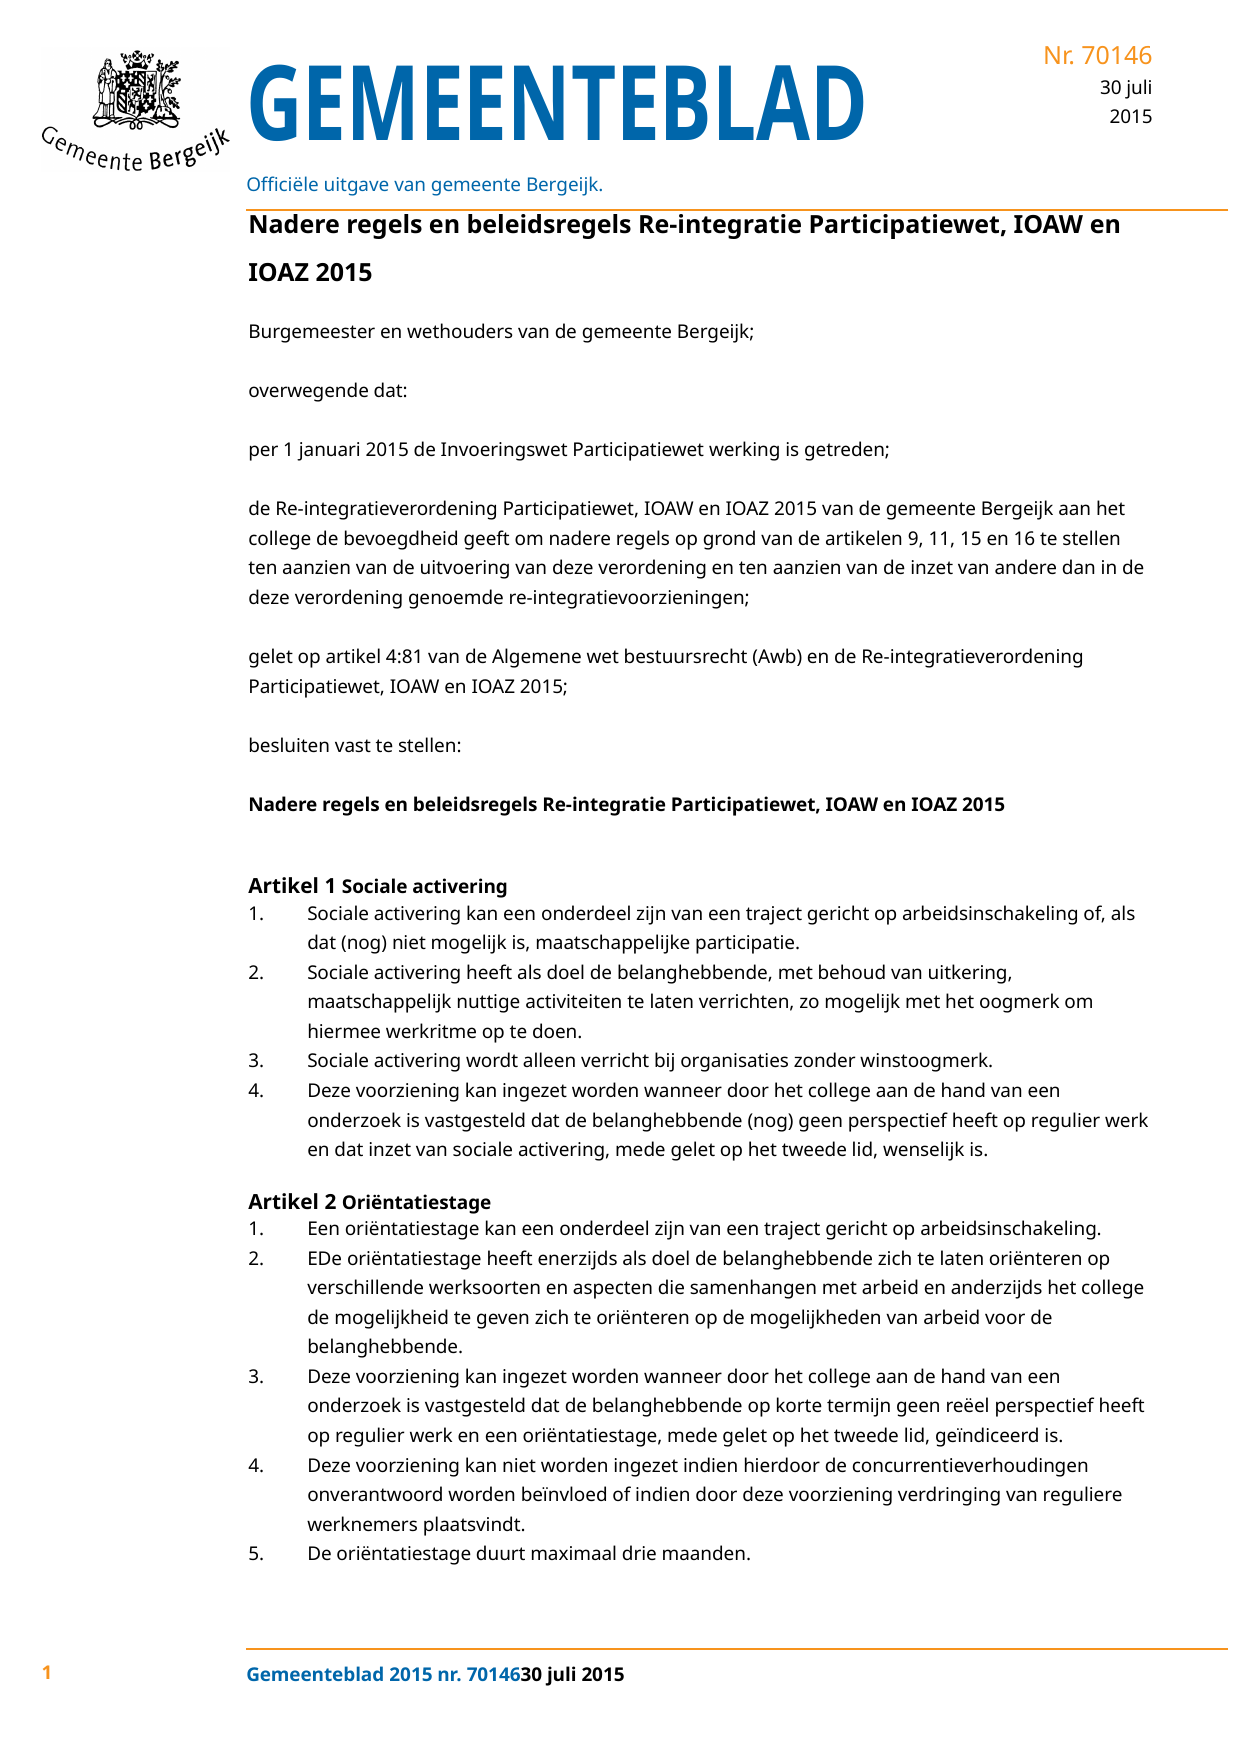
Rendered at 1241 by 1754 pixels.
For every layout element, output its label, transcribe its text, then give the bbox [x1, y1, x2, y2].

text Nadere regels en beleidsregels Re-integratie Participatiewet, IOAW en IOAZ 2015 [248, 791, 1152, 817]
list Een oriëntatiestage kan een onderdeel zijn van een traject gericht op arbeidsinschakeling. [248, 1215, 1152, 1241]
list Deze voorziening kan ingezet worden wanneer door het college aan de hand van een onderzoek is vastgesteld dat de belanghebbende op korte termijn geen reëel perspectief heeft op regulier werk en een oriëntatiestage, mede gelet op het tweede lid, geïndiceerd is. [248, 1363, 1152, 1448]
text per 1 januari 2015 de Invoeringswet Participatiewet werking is getreden; [248, 436, 1152, 462]
text Nadere regels en beleidsregels Re-integratie Participatiewet, IOAW en IOAZ 2015 [248, 211, 1152, 288]
text Burgemeester en wethouders van de gemeente Bergeijk; [248, 318, 1152, 344]
text gelet op artikel 4:81 van de Algemene wet bestuursrecht (Awb) en de Re-integratieverordening Participatiewet, IOAW en IOAZ 2015; [248, 643, 1152, 699]
list Deze voorziening kan ingezet worden wanneer door het college aan de hand van een onderzoek is vastgesteld dat de belanghebbende (nog) geen perspectief heeft op regulier werk en dat inzet van sociale activering, mede gelet op het tweede lid, wenselijk is. [248, 1077, 1152, 1162]
text Artikel 1 Sociale activering [248, 871, 1152, 900]
picture [41, 47, 231, 172]
text besluiten vast te stellen: [248, 732, 1152, 758]
text Artikel 2 Oriëntatiestage [248, 1187, 1152, 1215]
text de Re-integratieverordening Participatiewet, IOAW en IOAZ 2015 van de gemeente Bergeijk aan het college de bevoegdheid geeft om nadere regels op grond van de artikelen 9, 11, 15 en 16 te stellen ten aanzien van de uitvoering van deze verordening en ten aanzien van de inzet van andere dan in de deze verordening genoemde re-integratievoorzieningen; [248, 495, 1152, 610]
text overwegende dat: [248, 377, 1152, 403]
list Sociale activering wordt alleen verricht bij organisaties zonder winstoogmerk. [248, 1048, 1152, 1073]
list Deze voorziening kan niet worden ingezet indien hierdoor de concurrentieverhoudingen onverantwoord worden beïnvloed of indien door deze voorziening verdringing van reguliere werknemers plaatsvindt. [248, 1452, 1152, 1537]
list De oriëntatiestage duurt maximaal drie maanden. [248, 1541, 1152, 1566]
list Sociale activering heeft als doel de belanghebbende, met behoud van uitkering, maatschappelijk nuttige activiteiten te laten verrichten, zo mogelijk met het oogmerk om hiermee werkritme op te doen. [248, 959, 1152, 1044]
list Sociale activering kan een onderdeel zijn van een traject gericht op arbeidsinschakeling of, als dat (nog) niet mogelijk is, maatschappelijke participatie. [248, 900, 1152, 955]
list EDe oriëntatiestage heeft enerzijds als doel de belanghebbende zich te laten oriënteren op verschillende werksoorten en aspecten die samenhangen met arbeid en anderzijds het college de mogelijkheid te geven zich te oriënteren op de mogelijkheden van arbeid voor de belanghebbende. [248, 1245, 1152, 1359]
